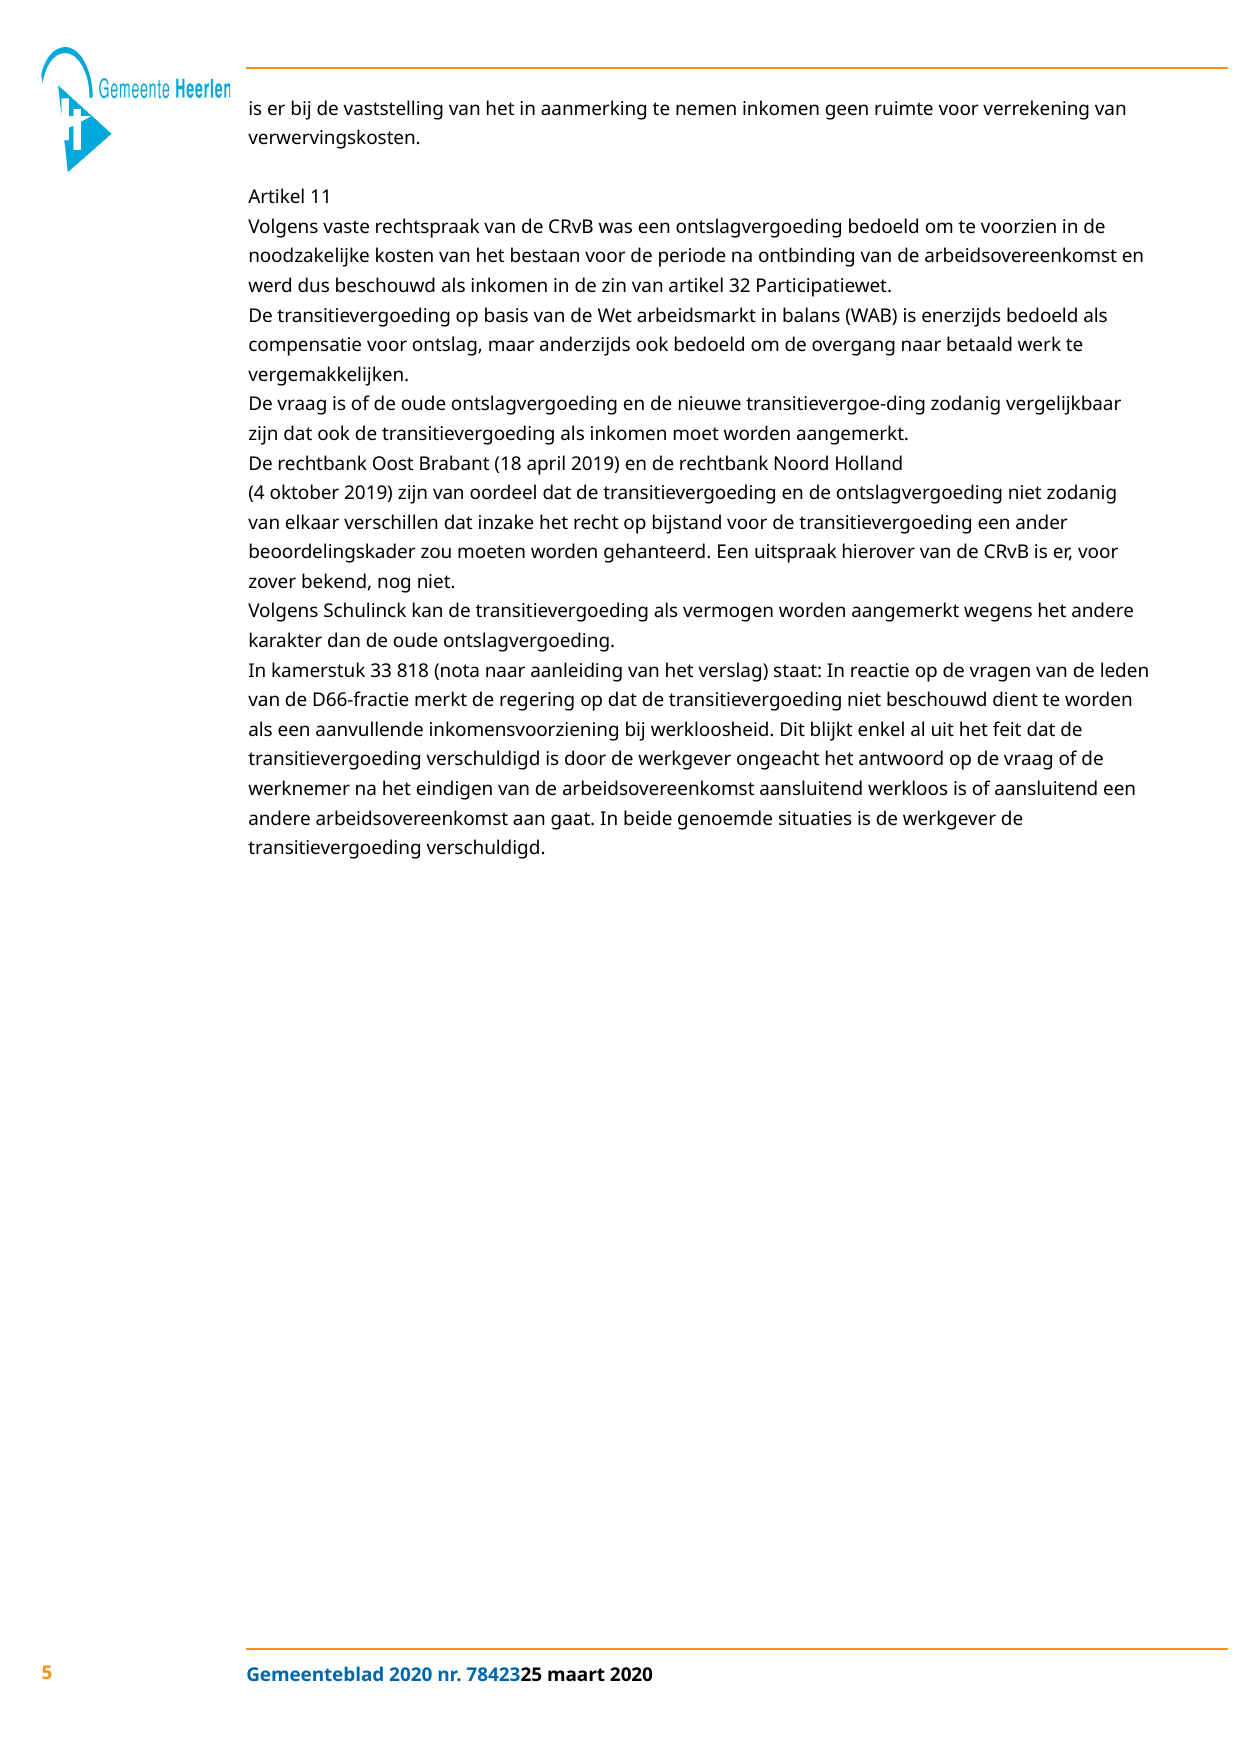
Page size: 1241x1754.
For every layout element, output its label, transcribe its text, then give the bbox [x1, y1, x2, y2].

text De transitievergoeding op basis van de Wet arbeidsmarkt in balans (WAB) is enerzijds bedoeld als compensatie voor ontslag, maar anderzijds ook bedoeld om de overgang naar betaald werk te vergemakkelijken. [248, 302, 1152, 387]
text is er bij de vaststelling van het in aanmerking te nemen inkomen geen ruimte voor verrekening van verwervingskosten. [248, 95, 1152, 150]
text De rechtbank Oost Brabant (18 april 2019) en de rechtbank Noord Holland [248, 450, 1152, 476]
text Volgens Schulinck kan de transitievergoeding als vermogen worden aangemerkt wegens het andere karakter dan de oude ontslagvergoeding. [248, 598, 1152, 653]
text (4 oktober 2019) zijn van oordeel dat de transitievergoeding en de ontslagvergoeding niet zodanig van elkaar verschillen dat inzake het recht op bijstand voor de transitievergoeding een ander beoordelingskader zou moeten worden gehanteerd. Een uitspraak hierover van de CRvB is er, voor zover bekend, nog niet. [248, 479, 1152, 594]
text Volgens vaste rechtspraak van de CRvB was een ontslagvergoeding bedoeld om te voorzien in de noodzakelijke kosten van het bestaan voor de periode na ontbinding van de arbeidsovereenkomst en werd dus beschouwd als inkomen in de zin van artikel 32 Participatiewet. [248, 213, 1152, 298]
text Artikel 11 [248, 183, 1152, 209]
picture [41, 47, 59, 70]
text De vraag is of de oude ontslagvergoeding en de nieuwe transitievergoe-ding zodanig vergelijkbaar zijn dat ook de transitievergoeding als inkomen moet worden aangemerkt. [248, 391, 1152, 446]
picture [41, 47, 231, 172]
text In kamerstuk 33 818 (nota naar aanleiding van het verslag) staat: In reactie op de vragen van de leden van de D66-fractie merkt de regering op dat de transitievergoeding niet beschouwd dient te worden als een aanvullende inkomensvoorziening bij werkloosheid. Dit blijkt enkel al uit het feit dat de transitievergoeding verschuldigd is door de werkgever ongeacht het antwoord op de vraag of de werknemer na het eindigen van de arbeidsovereenkomst aansluitend werkloos is of aansluitend een andere arbeidsovereenkomst aan gaat. In beide genoemde situaties is de werkgever de transitievergoeding verschuldigd. [248, 657, 1152, 860]
